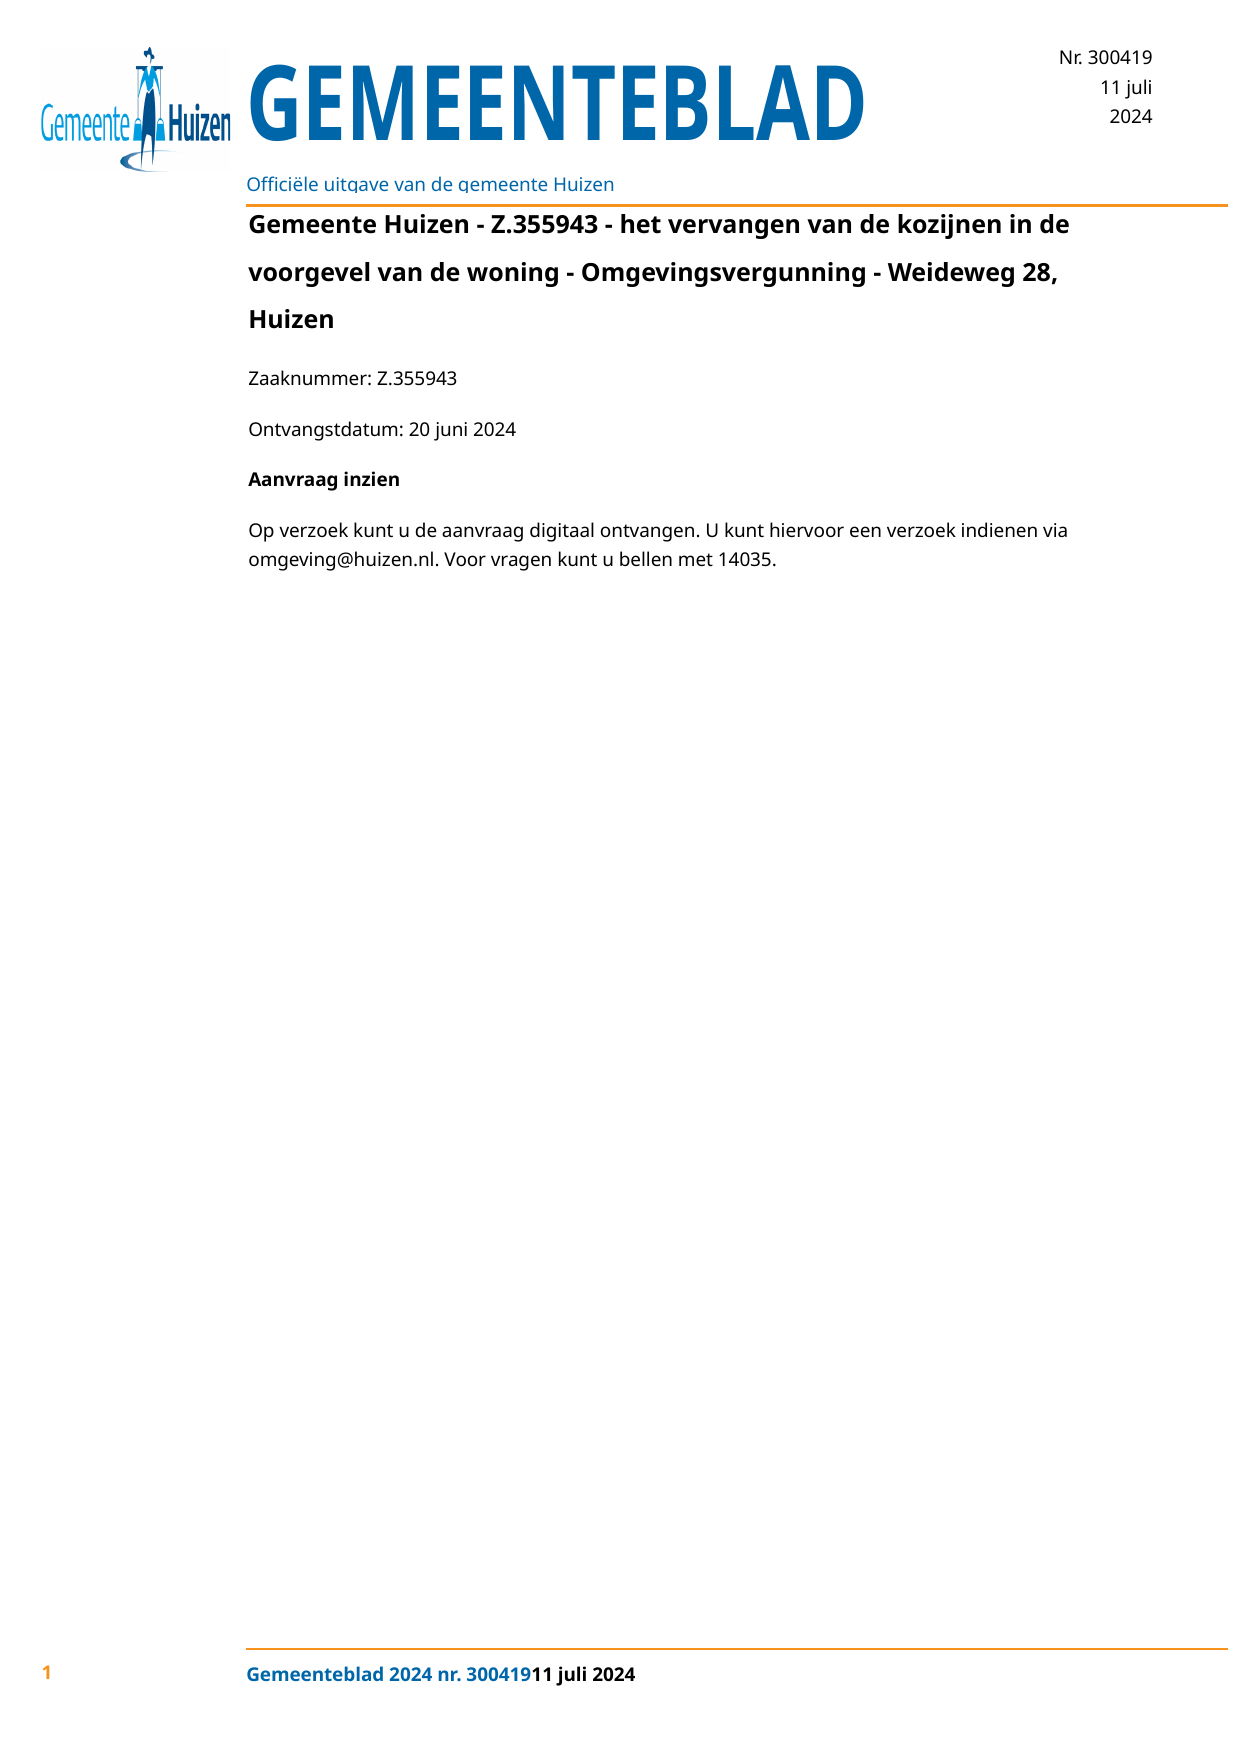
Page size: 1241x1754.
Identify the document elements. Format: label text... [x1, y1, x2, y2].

text Op verzoek kunt u de aanvraag digitaal ontvangen. U kunt hiervoor een verzoek indienen via omgeving@huizen.nl. Voor vragen kunt u bellen met 14035. [248, 517, 1152, 572]
text Ontvangstdatum: 20 juni 2024 [248, 416, 1152, 442]
picture [41, 47, 231, 172]
text Aanvraag inzien [248, 466, 1152, 492]
text Zaaknummer: Z.355943 [248, 366, 1152, 391]
text Gemeente Huizen - Z.355943 - het vervangen van de kozijnen in de voorgevel van de woning - Omgevingsvergunning - Weideweg 28, Huizen [248, 207, 1152, 336]
